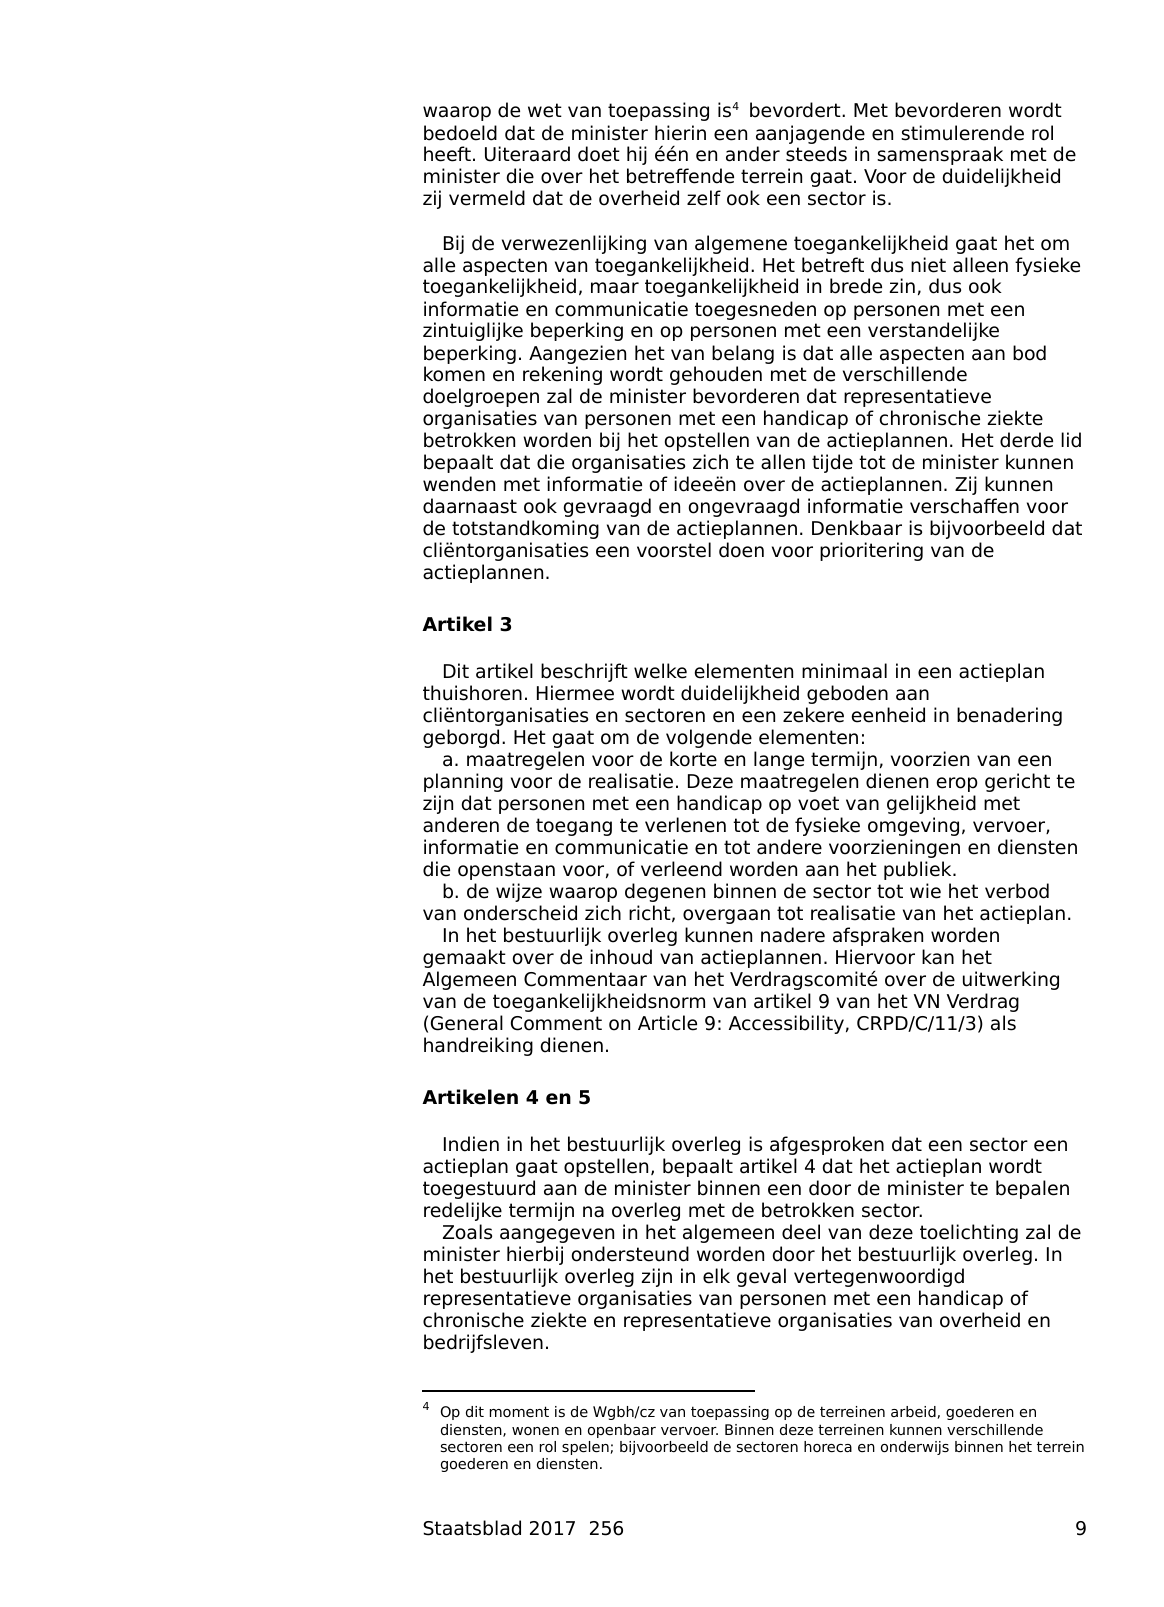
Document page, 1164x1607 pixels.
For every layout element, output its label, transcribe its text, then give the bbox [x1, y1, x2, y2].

text waarop de wet van toepassing is bevordert. Met bevorderen wordt bedoeld dat de minister hierin een aanjagende en stimulerende rol heeft. Uiteraard doet hij één en ander steeds in samenspraak met de minister die over het betreffende terrein gaat. Voor de duidelijkheid zij vermeld dat de overheid zelf ook een sector is. [422, 100, 1087, 210]
text Bij de verwezenlijking van algemene toegankelijkheid gaat het om alle aspecten van toegankelijkheid. Het betreft dus niet alleen fysieke toegankelijkheid, maar toegankelijkheid in brede zin, dus ook informatie en communicatie toegesneden op personen met een zintuiglijke beperking en op personen met een verstandelijke beperking. Aangezien het van belang is dat alle aspecten aan bod komen en rekening wordt gehouden met de verschillende doelgroepen zal de minister bevorderen dat representatieve organisaties van personen met een handicap of chronische ziekte betrokken worden bij het opstellen van de actieplannen. Het derde lid bepaalt dat die organisaties zich te allen tijde tot de minister kunnen wenden met informatie of ideeën over de actieplannen. Zij kunnen daarnaast ook gevraagd en ongevraagd informatie verschaffen voor de totstandkoming van de actieplannen. Denkbaar is bijvoorbeeld dat cliëntorganisaties een voorstel doen voor prioritering van de actieplannen. [422, 232, 1087, 584]
text In het bestuurlijk overleg kunnen nadere afspraken worden gemaakt over de inhoud van actieplannen. Hiervoor kan het Algemeen Commentaar van het Verdragscomité over de uitwerking van de toegankelijkheidsnorm van artikel 9 van het VN Verdrag (General Comment on Article 9: Accessibility, CRPD/C/11/3) als handreiking dienen. [422, 925, 1087, 1057]
subtitle Artikel 3 [422, 614, 1087, 636]
text a. maatregelen voor de korte en lange termijn, voorzien van een planning voor de realisatie. Deze maatregelen dienen erop gericht te zijn dat personen met een handicap op voet van gelijkheid met anderen de toegang te verlenen tot de fysieke omgeving, vervoer, informatie en communicatie en tot andere voorzieningen en diensten die openstaan voor, of verleend worden aan het publiek. [422, 749, 1087, 881]
text Op dit moment is de Wgbh/cz van toepassing op de terreinen arbeid, goederen en diensten, wonen en openbaar vervoer. Binnen deze terreinen kunnen verschillende sectoren een rol spelen; bijvoorbeeld de sectoren horeca en onderwijs binnen het terrein goederen en diensten. [422, 1400, 1087, 1473]
text b. de wijze waarop degenen binnen de sector tot wie het verbod van onderscheid zich richt, overgaan tot realisatie van het actieplan. [422, 881, 1087, 925]
text Zoals aangegeven in het algemeen deel van deze toelichting zal de minister hierbij ondersteund worden door het bestuurlijk overleg. In het bestuurlijk overleg zijn in elk geval vertegenwoordigd representatieve organisaties van personen met een handicap of chronische ziekte en representatieve organisaties van overheid en bedrijfsleven. [422, 1222, 1087, 1353]
subtitle Artikelen 4 en 5 [422, 1087, 1087, 1109]
text Indien in het bestuurlijk overleg is afgesproken dat een sector een actieplan gaat opstellen, bepaalt artikel 4 dat het actieplan wordt toegestuurd aan de minister binnen een door de minister te bepalen redelijke termijn na overleg met de betrokken sector. [422, 1134, 1087, 1222]
text Dit artikel beschrijft welke elementen minimaal in een actieplan thuishoren. Hiermee wordt duidelijkheid geboden aan cliëntorganisaties en sectoren en een zekere eenheid in benadering geborgd. Het gaat om de volgende elementen: [422, 661, 1087, 749]
